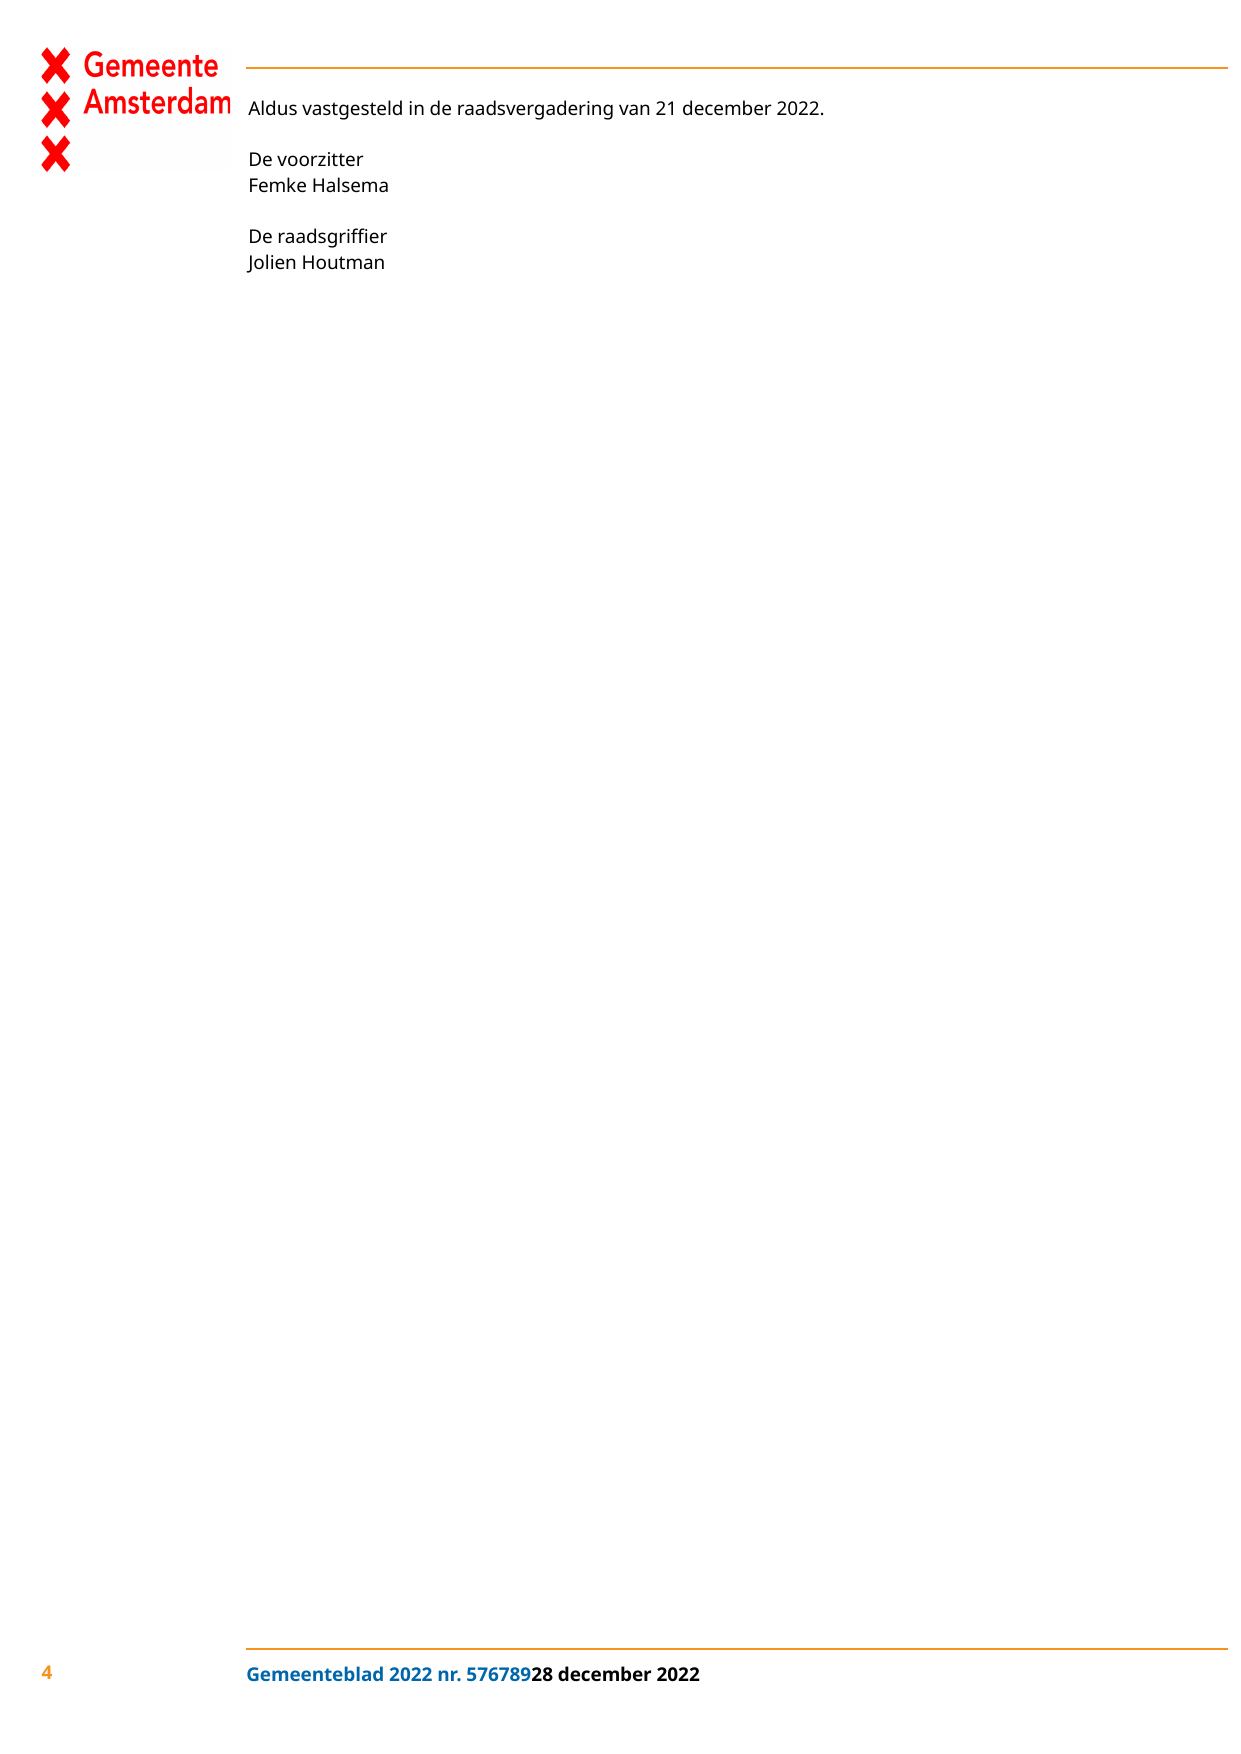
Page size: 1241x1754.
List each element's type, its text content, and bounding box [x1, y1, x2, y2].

picture [41, 47, 231, 172]
text Femke Halsema [248, 172, 1152, 198]
text Jolien Houtman [248, 249, 1152, 275]
text Aldus vastgesteld in de raadsvergadering van 21 december 2022. [248, 95, 1152, 121]
text De raadsgriffier [248, 223, 1152, 249]
text De voorzitter [248, 146, 1152, 172]
